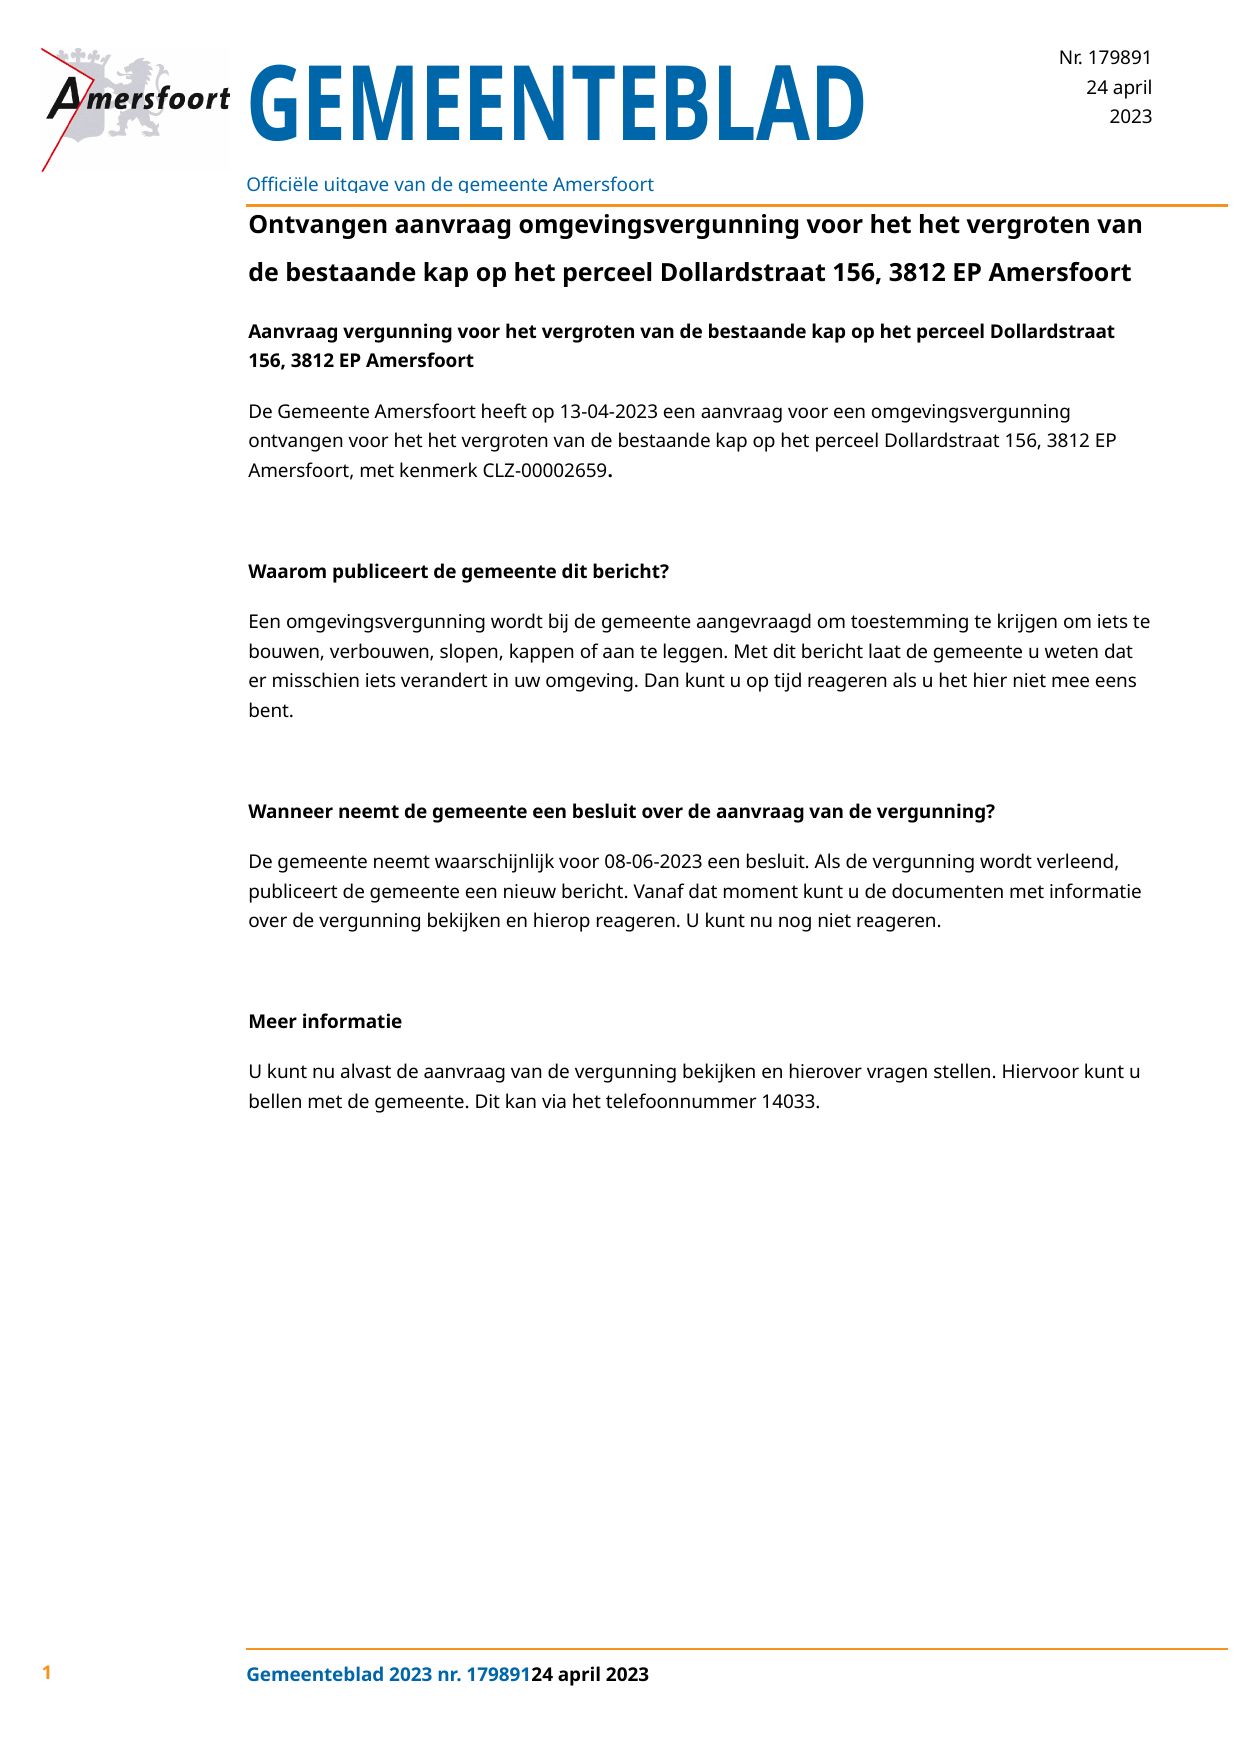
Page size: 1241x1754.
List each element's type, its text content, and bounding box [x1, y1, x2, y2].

text Waarom publiceert de gemeente dit bericht? [248, 558, 1152, 584]
text Een omgevingsvergunning wordt bij de gemeente aangevraagd om toestemming te krijgen om iets te bouwen, verbouwen, slopen, kappen of aan te leggen. Met dit bericht laat de gemeente u weten dat er misschien iets verandert in uw omgeving. Dan kunt u op tijd reageren als u het hier niet mee eens bent. [248, 608, 1152, 723]
text De Gemeente Amersfoort heeft op 13-04-2023 een aanvraag voor een omgevingsvergunning ontvangen voor het het vergroten van de bestaande kap op het perceel Dollardstraat 156, 3812 EP Amersfoort, met kenmerk CLZ-00002659. [248, 398, 1152, 483]
text Meer informatie [248, 1008, 1152, 1034]
text Ontvangen aanvraag omgevingsvergunning voor het het vergroten van de bestaande kap op het perceel Dollardstraat 156, 3812 EP Amersfoort [248, 207, 1152, 288]
text De gemeente neemt waarschijnlijk voor 08-06-2023 een besluit. Als de vergunning wordt verleend, publiceert de gemeente een nieuw bericht. Vanaf dat moment kunt u de documenten met informatie over de vergunning bekijken en hierop reageren. U kunt nu nog niet reageren. [248, 848, 1152, 933]
picture [41, 47, 231, 172]
text U kunt nu alvast de aanvraag van de vergunning bekijken en hierover vragen stellen. Hiervoor kunt u bellen met de gemeente. Dit kan via het telefoonnummer 14033. [248, 1059, 1152, 1114]
text Wanneer neemt de gemeente een besluit over de aanvraag van de vergunning? [248, 798, 1152, 824]
text Aanvraag vergunning voor het vergroten van de bestaande kap op het perceel Dollardstraat 156, 3812 EP Amersfoort [248, 318, 1152, 373]
